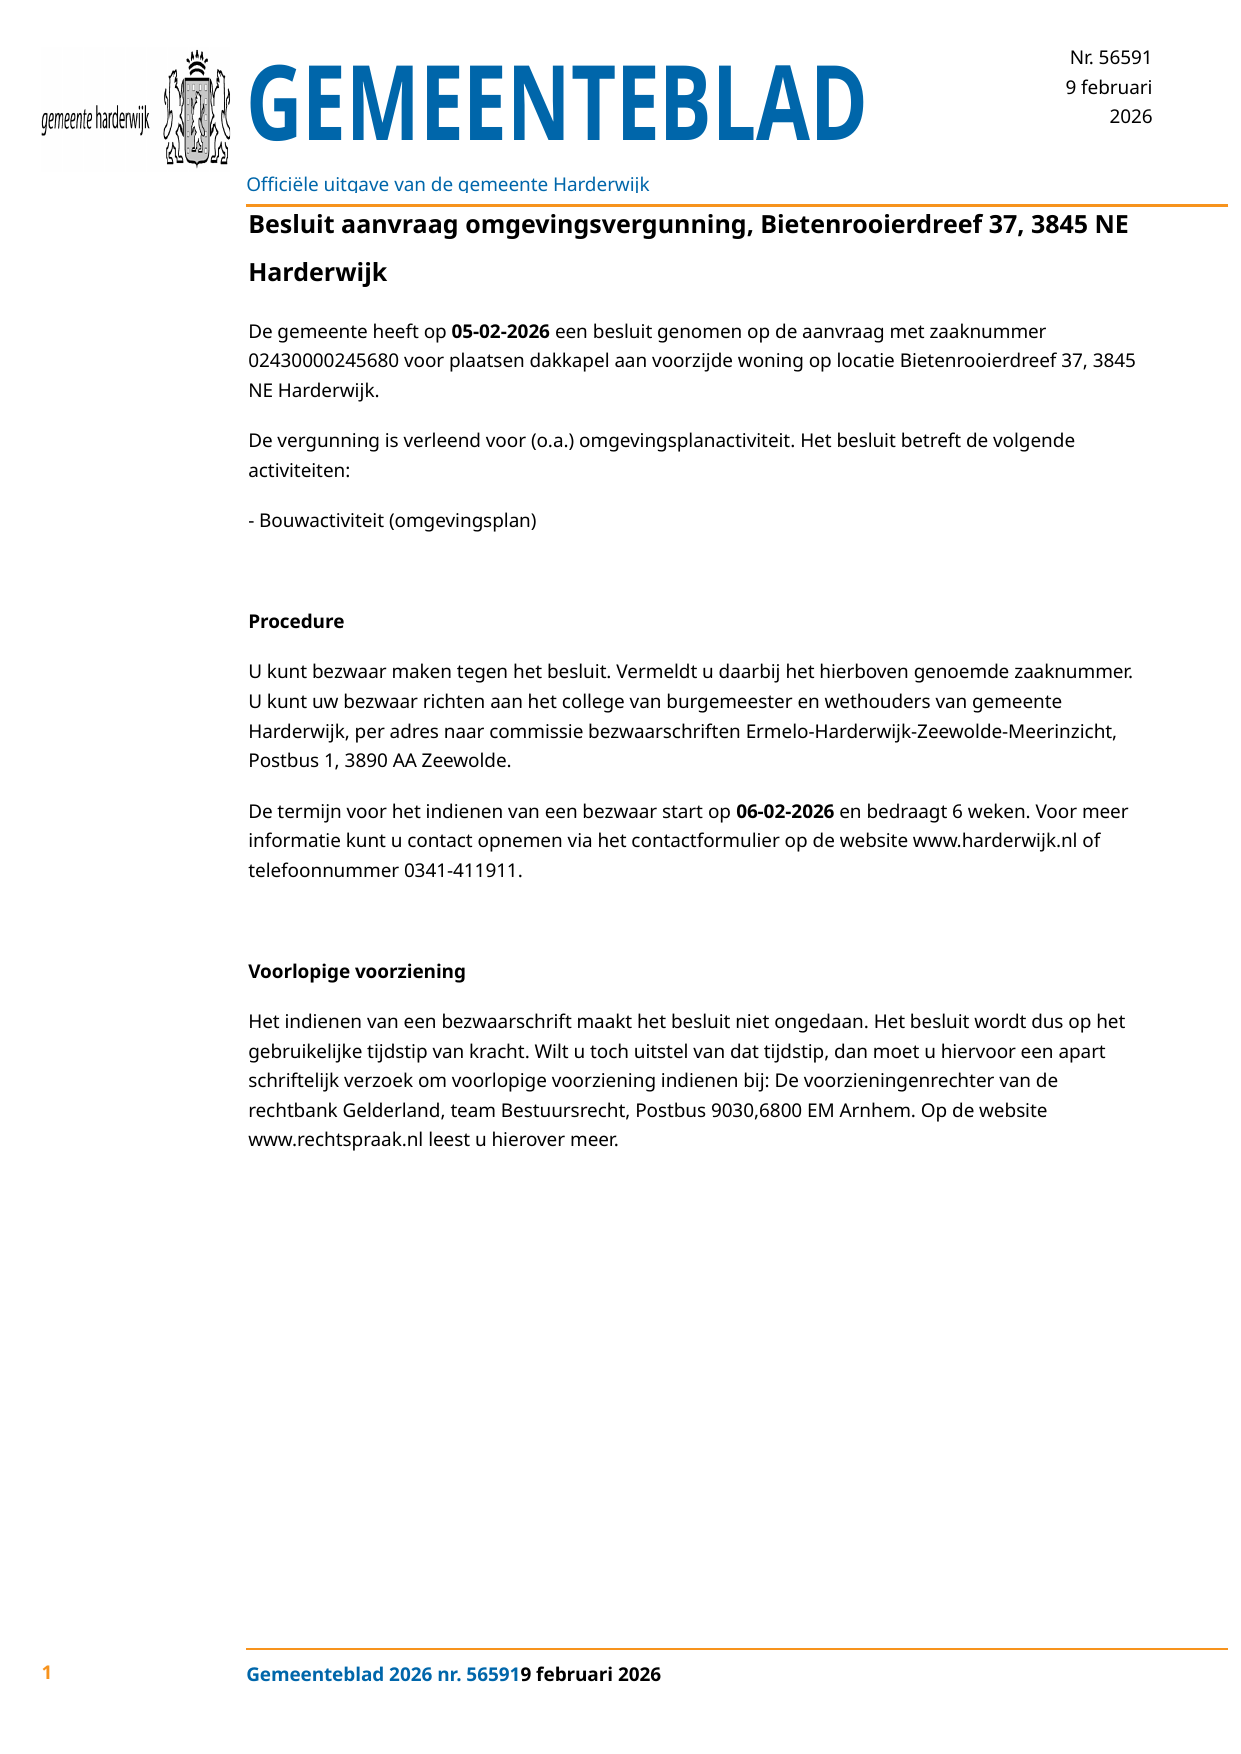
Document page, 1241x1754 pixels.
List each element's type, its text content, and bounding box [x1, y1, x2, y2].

text - Bouwactiviteit (omgevingsplan) [248, 507, 1152, 533]
text Procedure [248, 608, 1152, 634]
text De termijn voor het indienen van een bezwaar start op 06-02-2026 en bedraagt 6 weken. Voor meer informatie kunt u contact opnemen via het contactformulier op de website www.harderwijk.nl of telefoonnummer 0341-411911. [248, 798, 1152, 883]
text De vergunning is verleend voor (o.a.) omgevingsplanactiviteit. Het besluit betreft de volgende activiteiten: [248, 427, 1152, 483]
text Voorlopige voorziening [248, 958, 1152, 984]
text Het indienen van een bezwaarschrift maakt het besluit niet ongedaan. Het besluit wordt dus op het gebruikelijke tijdstip van kracht. Wilt u toch uitstel van dat tijdstip, dan moet u hiervoor een apart schriftelijk verzoek om voorlopige voorziening indienen bij: De voorzieningenrechter van de rechtbank Gelderland, team Bestuursrecht, Postbus 9030,6800 EM Arnhem. Op de website www.rechtspraak.nl leest u hierover meer. [248, 1008, 1152, 1152]
text U kunt bezwaar maken tegen het besluit. Vermeldt u daarbij het hierboven genoemde zaaknummer. U kunt uw bezwaar richten aan het college van burgemeester en wethouders van gemeente Harderwijk, per adres naar commissie bezwaarschriften Ermelo-Harderwijk-Zeewolde-Meerinzicht, Postbus 1, 3890 AA Zeewolde. [248, 659, 1152, 773]
text Besluit aanvraag omgevingsvergunning, Bietenrooierdreef 37, 3845 NE Harderwijk [248, 207, 1152, 288]
picture [41, 47, 231, 172]
text De gemeente heeft op 05-02-2026 een besluit genomen op de aanvraag met zaaknummer 02430000245680 voor plaatsen dakkapel aan voorzijde woning op locatie Bietenrooierdreef 37, 3845 NE Harderwijk. [248, 318, 1152, 403]
